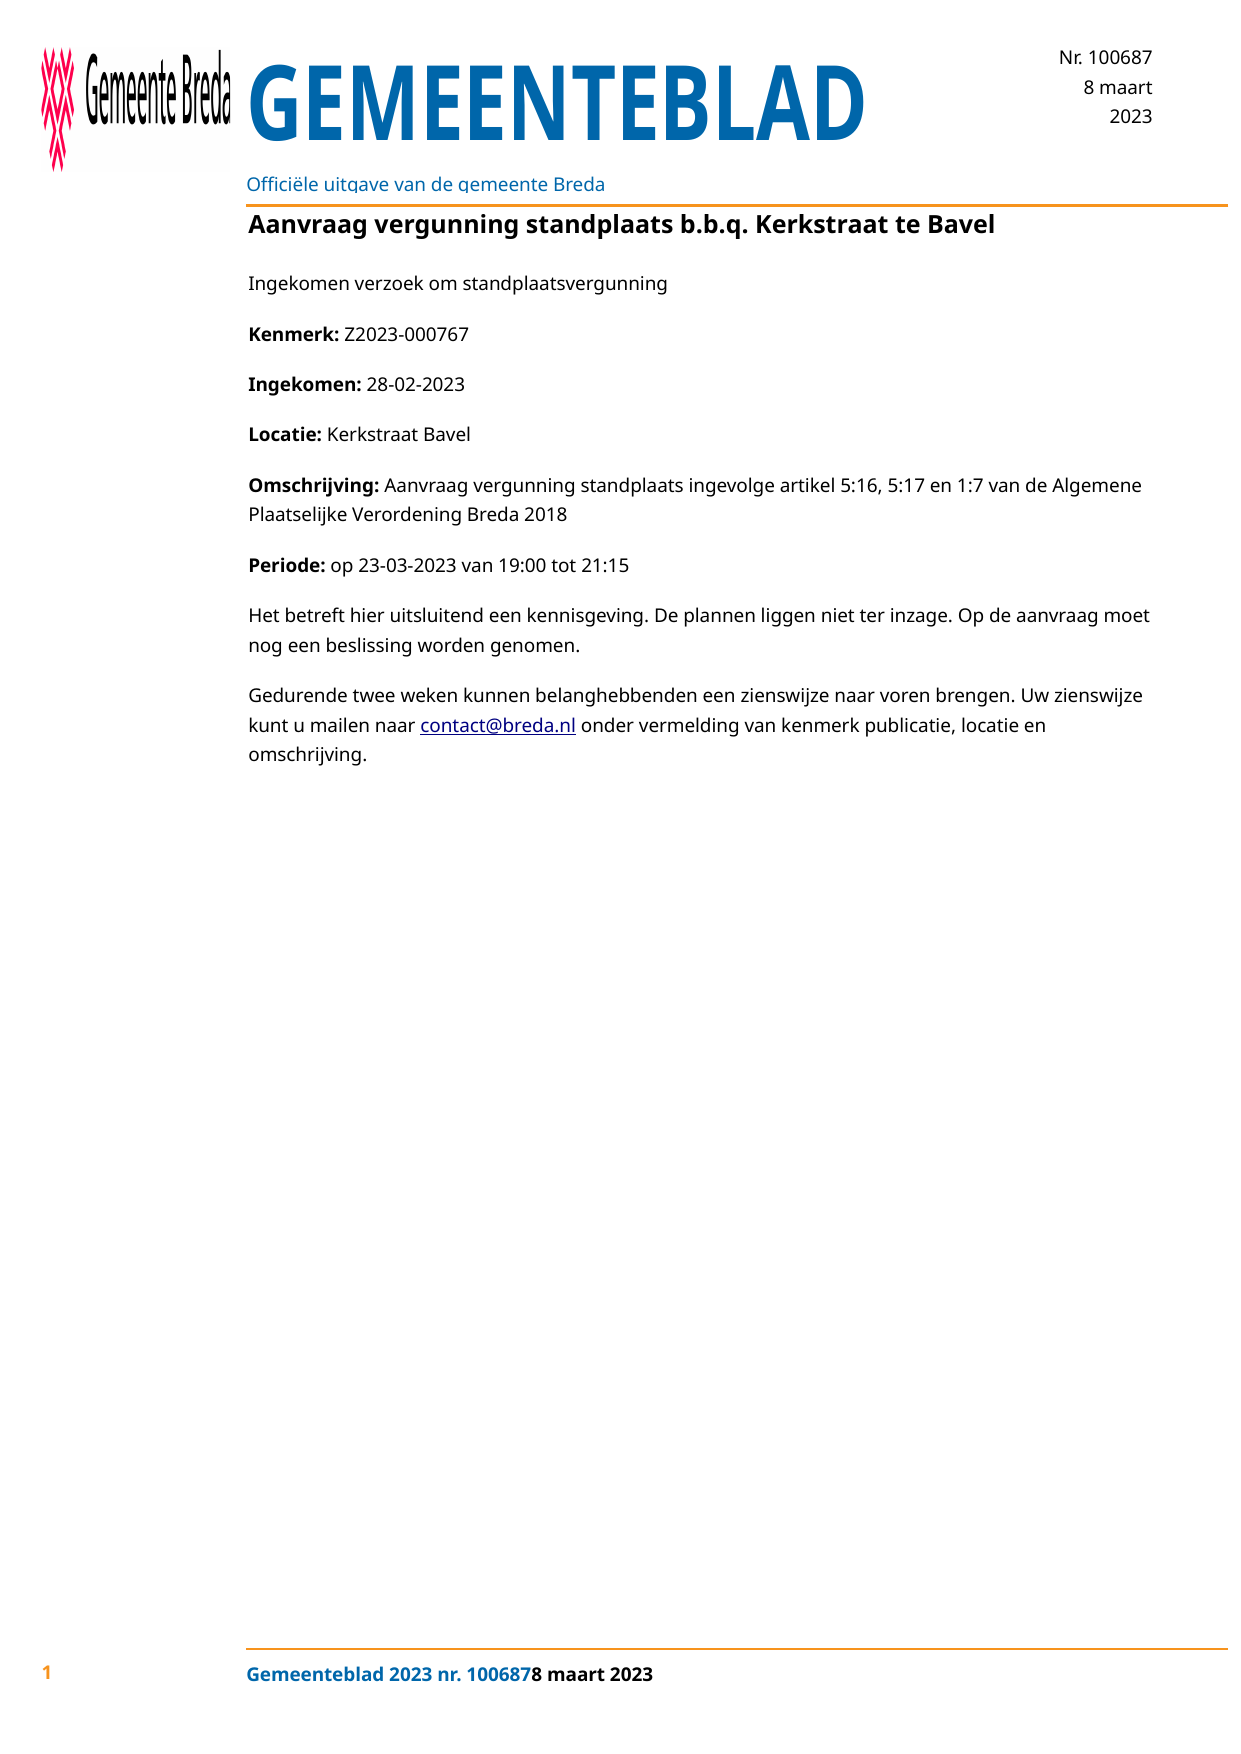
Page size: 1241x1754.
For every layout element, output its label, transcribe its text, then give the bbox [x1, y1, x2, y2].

text Gedurende twee weken kunnen belanghebbenden een zienswijze naar voren brengen. Uw zienswijze kunt u mailen naar contact@breda.nl onder vermelding van kenmerk publicatie, locatie en omschrijving. [248, 682, 1152, 767]
text Aanvraag vergunning standplaats b.b.q. Kerkstraat te Bavel [248, 207, 1152, 241]
text Ingekomen verzoek om standplaatsvergunning [248, 270, 1152, 296]
text Het betreft hier uitsluitend een kennisgeving. De plannen liggen niet ter inzage. Op de aanvraag moet nog een beslissing worden genomen. [248, 602, 1152, 658]
text Omschrijving: Aanvraag vergunning standplaats ingevolge artikel 5:16, 5:17 en 1:7 van de Algemene Plaatselijke Verordening Breda 2018 [248, 472, 1152, 527]
picture [41, 47, 231, 172]
text Ingekomen: 28-02-2023 [248, 371, 1152, 397]
text Kenmerk: Z2023-000767 [248, 321, 1152, 346]
text Locatie: Kerkstraat Bavel [248, 422, 1152, 447]
text Periode: op 23-03-2023 van 19:00 tot 21:15 [248, 552, 1152, 578]
